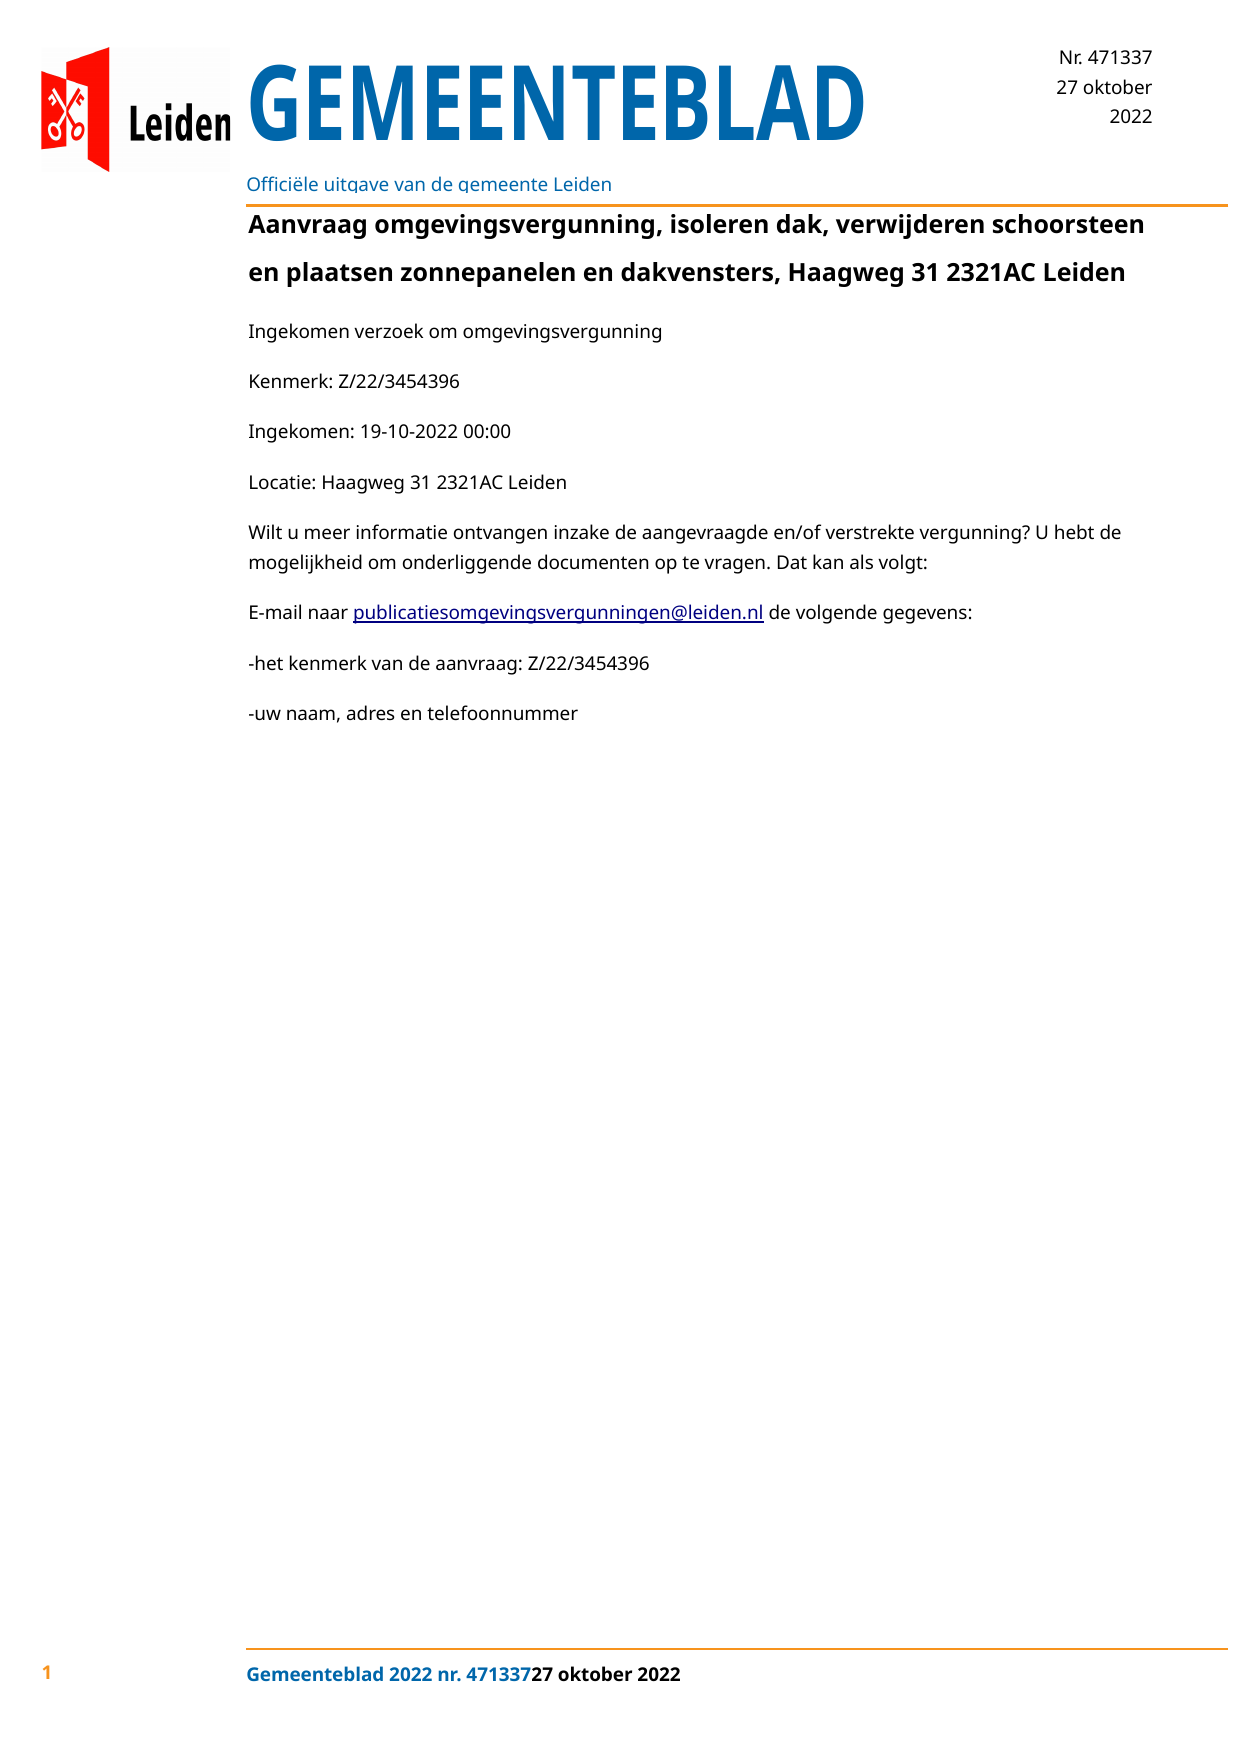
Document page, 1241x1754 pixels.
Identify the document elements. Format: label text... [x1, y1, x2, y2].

text -uw naam, adres en telefoonnummer [248, 700, 1152, 726]
text Kenmerk: Z/22/3454396 [248, 368, 1152, 394]
text -het kenmerk van de aanvraag: Z/22/3454396 [248, 650, 1152, 676]
text Locatie: Haagweg 31 2321AC Leiden [248, 469, 1152, 495]
text Wilt u meer informatie ontvangen inzake de aangevraagde en/of verstrekte vergunning? U hebt de mogelijkheid om onderliggende documenten op te vragen. Dat kan als volgt: [248, 519, 1152, 575]
text Ingekomen verzoek om omgevingsvergunning [248, 318, 1152, 344]
picture [41, 47, 231, 172]
text E-mail naar publicatiesomgevingsvergunningen@leiden.nl de volgende gegevens: [248, 599, 1152, 625]
text Aanvraag omgevingsvergunning, isoleren dak, verwijderen schoorsteen en plaatsen zonnepanelen en dakvensters, Haagweg 31 2321AC Leiden [248, 207, 1152, 288]
text Ingekomen: 19-10-2022 00:00 [248, 419, 1152, 444]
